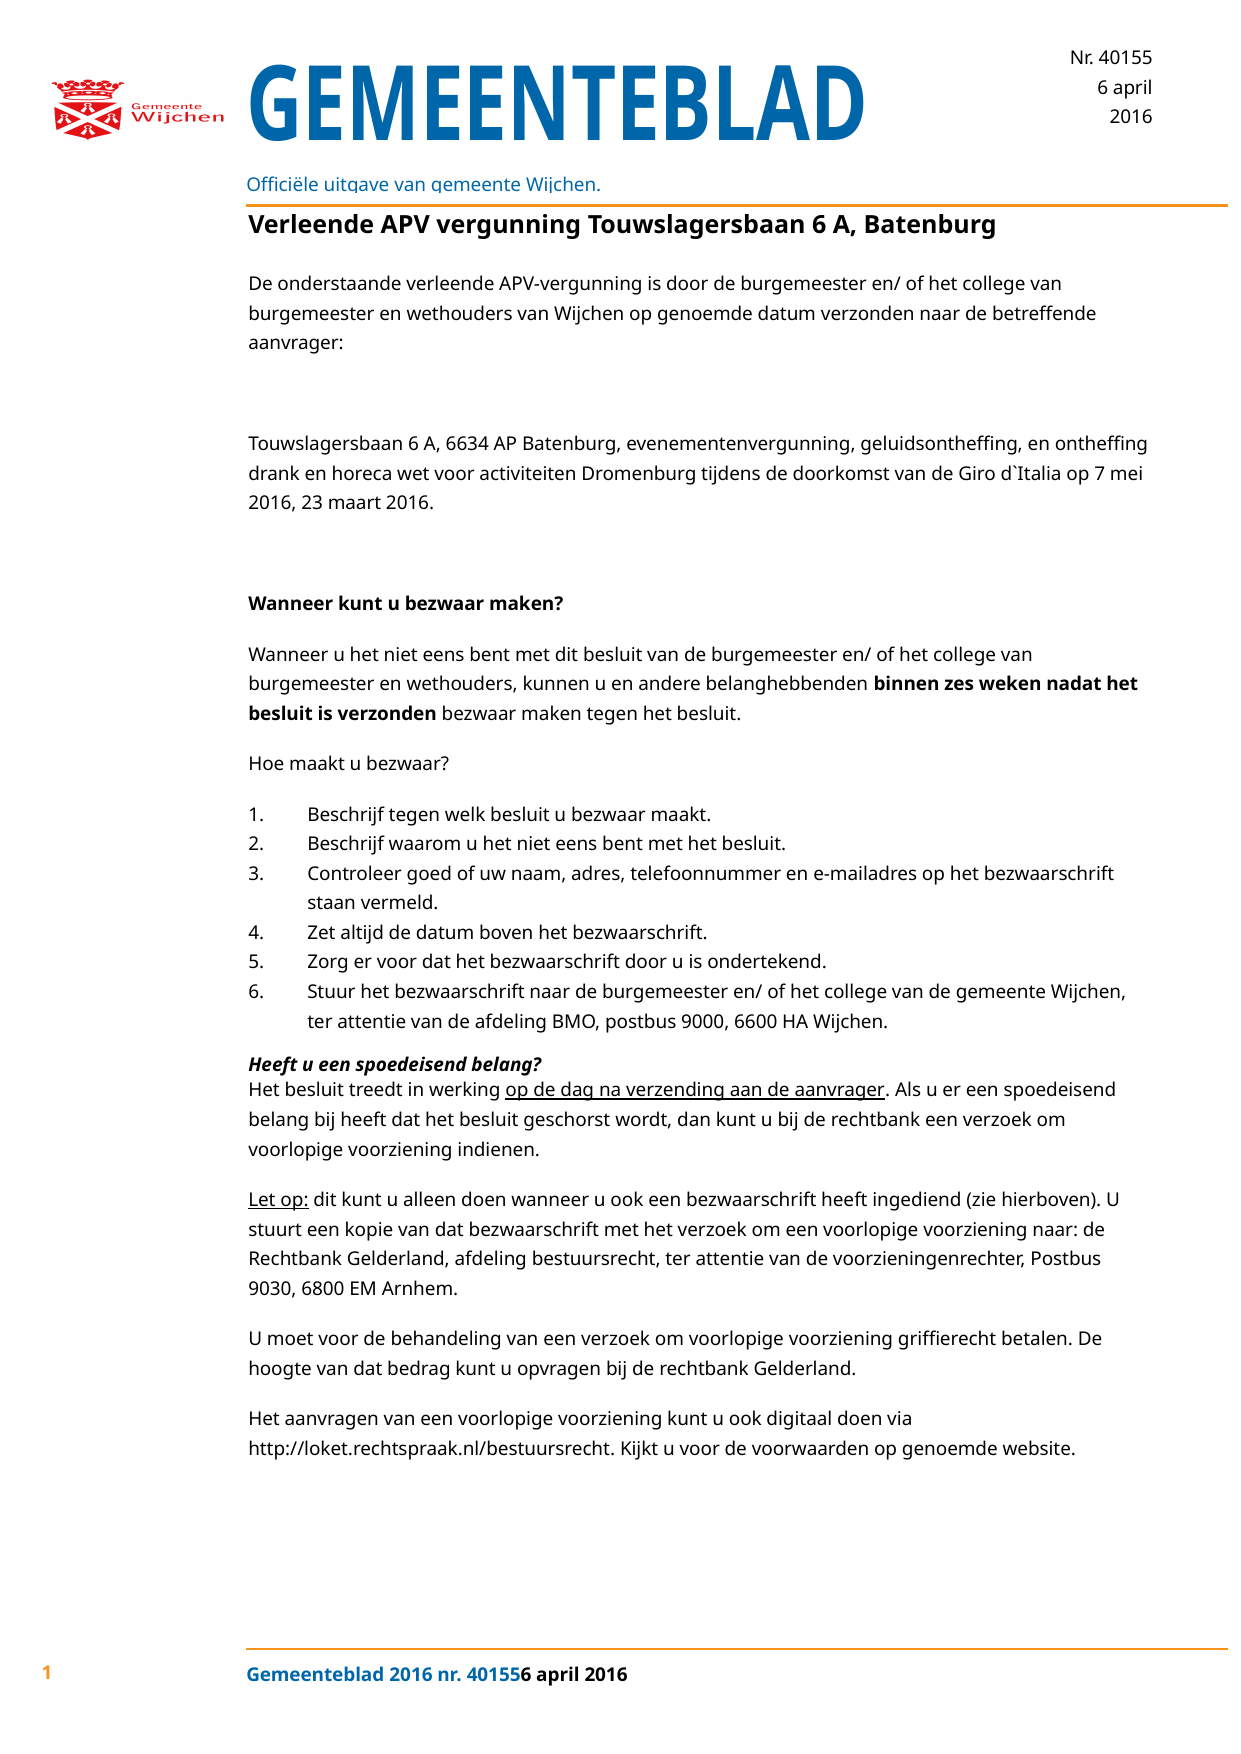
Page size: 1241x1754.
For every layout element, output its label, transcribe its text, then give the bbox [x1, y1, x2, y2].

text Het aanvragen van een voorlopige voorziening kunt u ook digitaal doen via http://loket.rechtspraak.nl/bestuursrecht. Kijkt u voor de voorwaarden op genoemde website. [248, 1405, 1152, 1461]
text Heeft u een spoedeisend belang? [248, 1051, 1152, 1077]
picture [41, 47, 231, 172]
text Hoe maakt u bezwaar? [248, 750, 1152, 776]
text De onderstaande verleende APV-vergunning is door de burgemeester en/ of het college van burgemeester en wethouders van Wijchen op genoemde datum verzonden naar de betreffende aanvrager: [248, 270, 1152, 355]
list Zorg er voor dat het bezwaarschrift door u is ondertekend. [248, 949, 1152, 974]
text Wanneer u het niet eens bent met dit besluit van de burgemeester en/ of het college van burgemeester en wethouders, kunnen u en andere belanghebbenden binnen zes weken nadat het besluit is verzonden bezwaar maken tegen het besluit. [248, 641, 1152, 726]
text U moet voor de behandeling van een verzoek om voorlopige voorziening griffierecht betalen. De hoogte van dat bedrag kunt u opvragen bij de rechtbank Gelderland. [248, 1325, 1152, 1381]
text Wanneer kunt u bezwaar maken? [248, 590, 1152, 616]
text Het besluit treedt in werking op de dag na verzending aan de aanvrager. Als u er een spoedeisend belang bij heeft dat het besluit geschorst wordt, dan kunt u bij de rechtbank een verzoek om voorlopige voorziening indienen. [248, 1077, 1152, 1162]
text Verleende APV vergunning Touwslagersbaan 6 A, Batenburg [248, 207, 1152, 241]
list Beschrijf tegen welk besluit u bezwaar maakt. [248, 801, 1152, 826]
list Beschrijf waarom u het niet eens bent met het besluit. [248, 830, 1152, 856]
text Let op: dit kunt u alleen doen wanneer u ook een bezwaarschrift heeft ingediend (zie hierboven). U stuurt een kopie van dat bezwaarschrift met het verzoek om een voorlopige voorziening naar: de Rechtbank Gelderland, afdeling bestuursrecht, ter attentie van de voorzieningenrechter, Postbus 9030, 6800 EM Arnhem. [248, 1186, 1152, 1301]
list Controleer goed of uw naam, adres, telefoonnummer en e-mailadres op het bezwaarschrift staan vermeld. [248, 860, 1152, 915]
text Touwslagersbaan 6 A, 6634 AP Batenburg, evenementenvergunning, geluidsontheffing, en ontheffing drank en horeca wet voor activiteiten Dromenburg tijdens de doorkomst van de Giro d`Italia op 7 mei 2016, 23 maart 2016. [248, 430, 1152, 515]
list Zet altijd de datum boven het bezwaarschrift. [248, 919, 1152, 945]
list Stuur het bezwaarschrift naar de burgemeester en/ of het college van de gemeente Wijchen, ter attentie van de afdeling BMO, postbus 9000, 6600 HA Wijchen. [248, 978, 1152, 1033]
